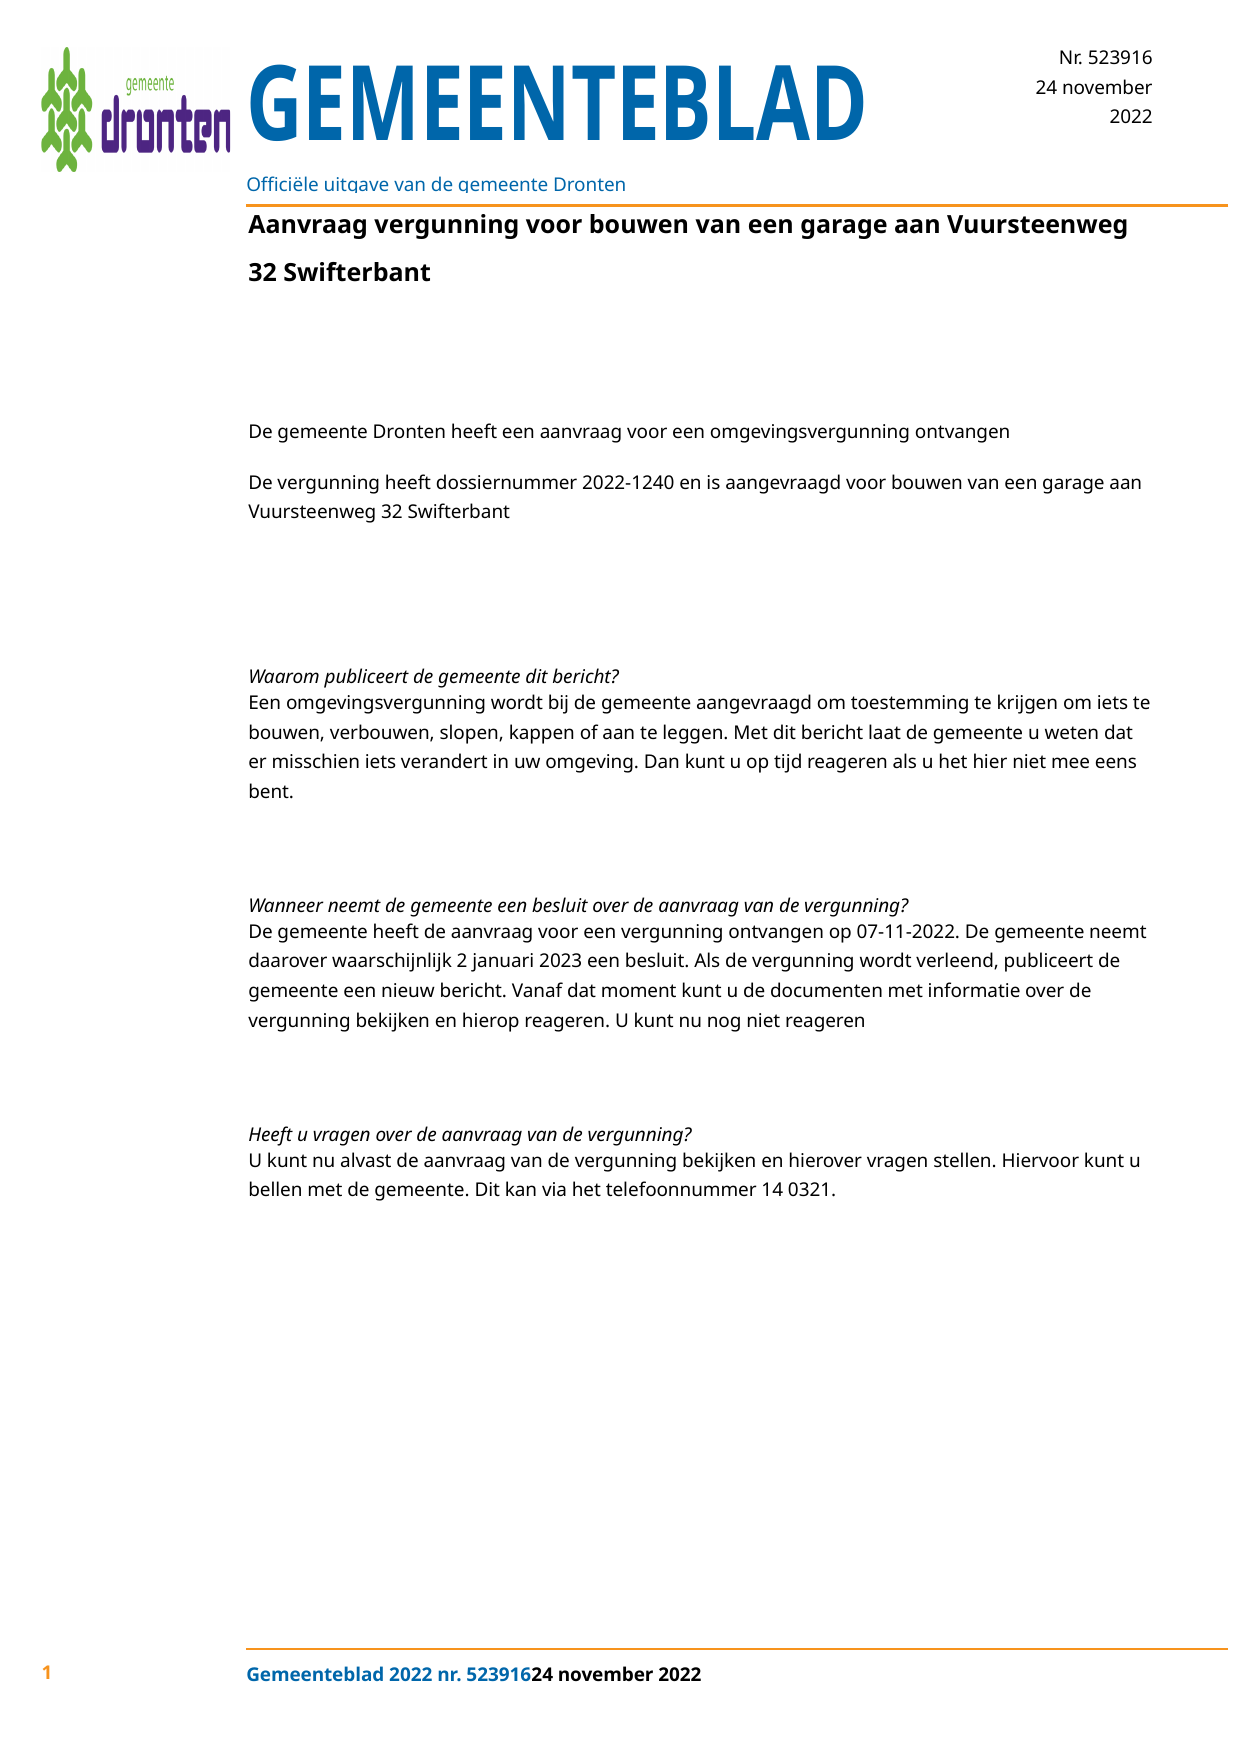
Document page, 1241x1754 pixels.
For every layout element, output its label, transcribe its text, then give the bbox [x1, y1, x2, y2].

text De gemeente Dronten heeft een aanvraag voor een omgevingsvergunning ontvangen [248, 419, 1152, 444]
text De gemeente heeft de aanvraag voor een vergunning ontvangen op 07-11-2022. De gemeente neemt daarover waarschijnlijk 2 januari 2023 een besluit. Als de vergunning wordt verleend, publiceert de gemeente een nieuw bericht. Vanaf dat moment kunt u de documenten met informatie over de vergunning bekijken en hierop reageren. U kunt nu nog niet reageren [248, 918, 1152, 1033]
text Een omgevingsvergunning wordt bij de gemeente aangevraagd om toestemming te krijgen om iets te bouwen, verbouwen, slopen, kappen of aan te leggen. Met dit bericht laat de gemeente u weten dat er misschien iets verandert in uw omgeving. Dan kunt u op tijd reageren als u het hier niet mee eens bent. [248, 689, 1152, 804]
text Waarom publiceert de gemeente dit bericht? [248, 663, 1152, 689]
text U kunt nu alvast de aanvraag van de vergunning bekijken en hierover vragen stellen. Hiervoor kunt u bellen met de gemeente. Dit kan via het telefoonnummer 14 0321. [248, 1147, 1152, 1202]
text Aanvraag vergunning voor bouwen van een garage aan Vuursteenweg 32 Swifterbant [248, 207, 1152, 288]
text Heeft u vragen over de aanvraag van de vergunning? [248, 1121, 1152, 1147]
text Wanneer neemt de gemeente een besluit over de aanvraag van de vergunning? [248, 892, 1152, 918]
picture [41, 47, 231, 172]
text De vergunning heeft dossiernummer 2022-1240 en is aangevraagd voor bouwen van een garage aan Vuursteenweg 32 Swifterbant [248, 469, 1152, 524]
